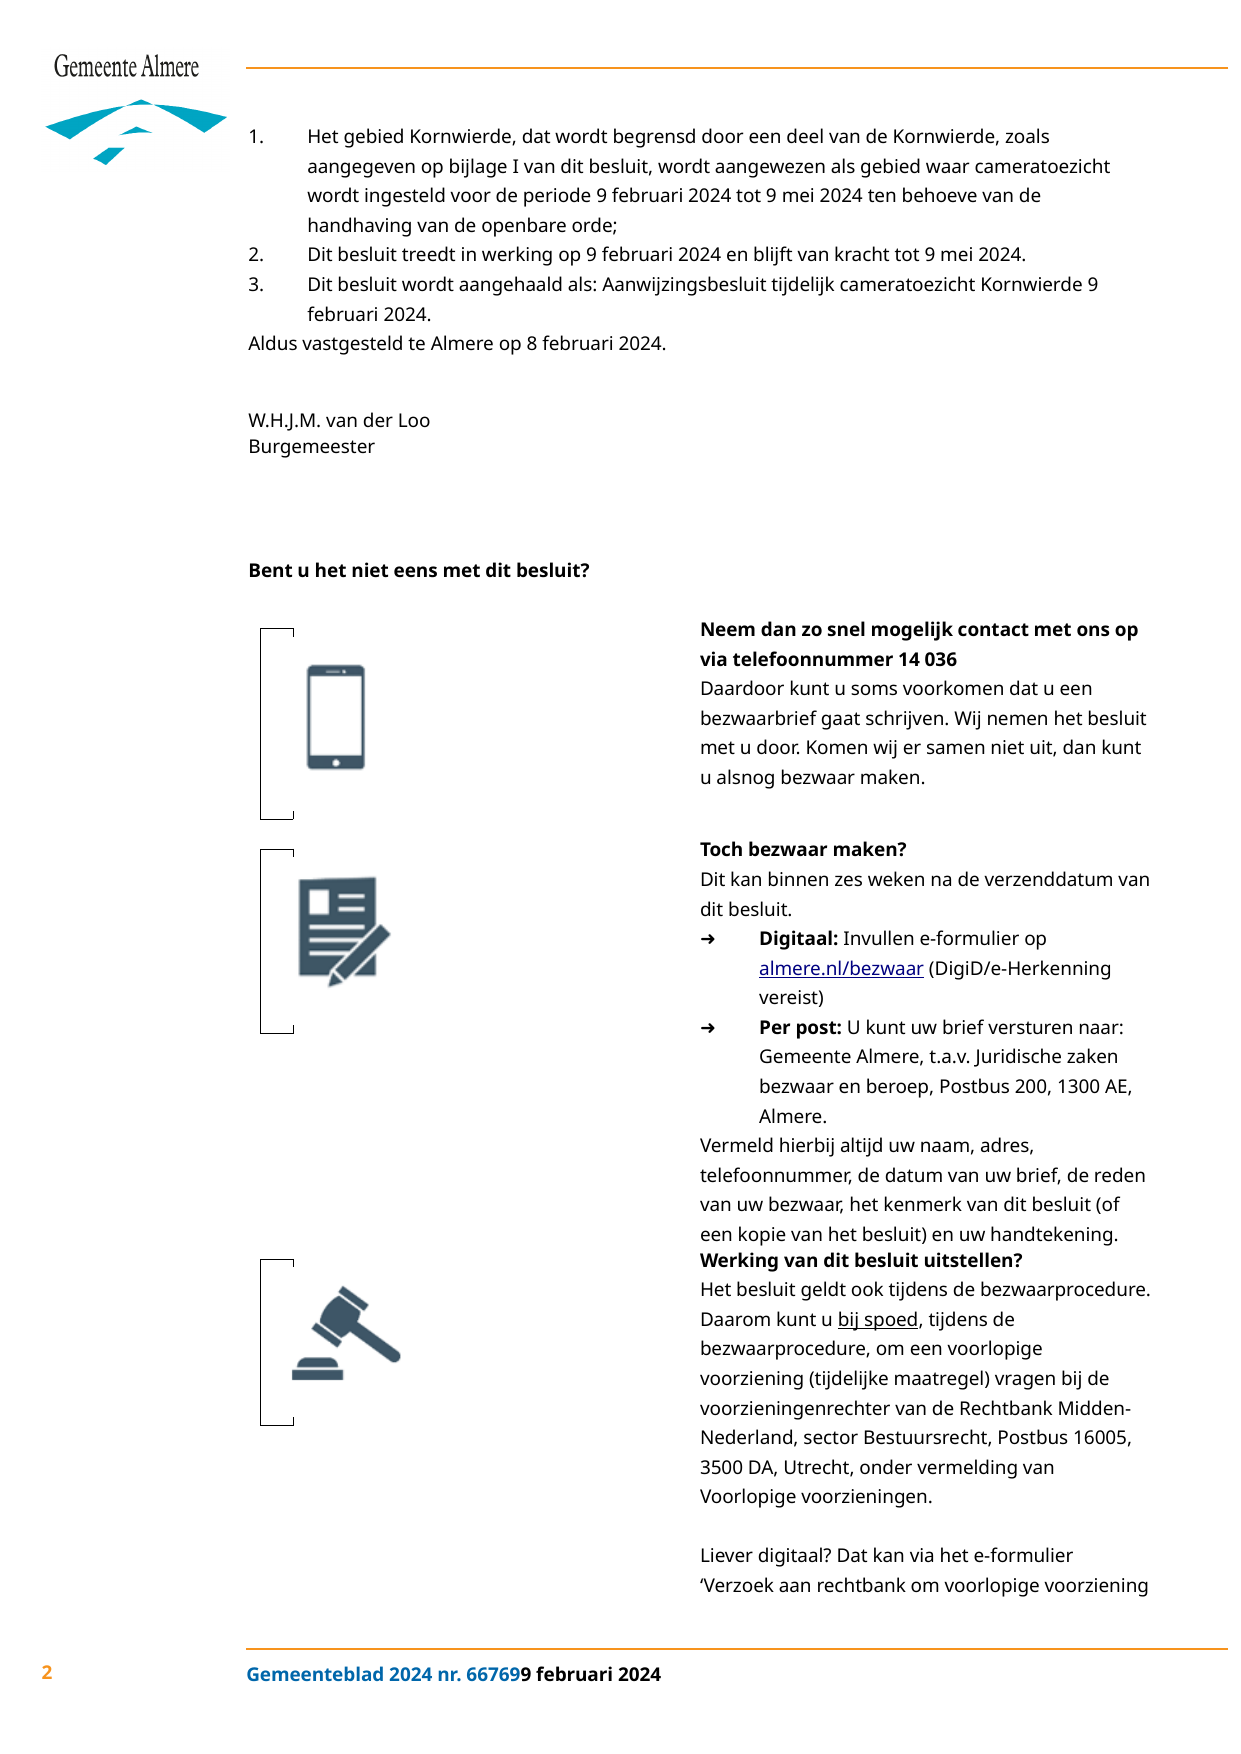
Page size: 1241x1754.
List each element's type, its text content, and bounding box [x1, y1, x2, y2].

table_cell [261, 850, 293, 857]
list Dit besluit wordt aangehaald als: Aanwijzingsbesluit tijdelijk cameratoezicht Kornwierde 9 februari 2024. [248, 271, 1152, 326]
list Dit besluit treedt in werking op 9 februari 2024 en blijft van kracht tot 9 mei 2024. [248, 242, 1152, 267]
picture [268, 857, 417, 1025]
table_header Neem dan zo snel mogelijk contact met ons op via telefoonnummer 14 036 Daardoor kunt u soms voorkomen dat u een bezwaarbrief gaat schrijven. Wij nemen het besluit met u door. Komen wij er samen niet uit, dan kunt u alsnog bezwaar maken. [700, 616, 1152, 837]
table_cell [248, 1247, 700, 1598]
picture [268, 637, 417, 811]
text W.H.J.M. van der Loo [248, 407, 1152, 433]
list Het gebied Kornwierde, dat wordt begrensd door een deel van de Kornwierde, zoals aangegeven op bijlage I van dit besluit, wordt aangewezen als gebied waar cameratoezicht wordt ingesteld voor de periode 9 februari 2024 tot 9 mei 2024 ten behoeve van de handhaving van de openbare orde; [248, 123, 1152, 238]
table_cell [248, 1025, 700, 1247]
text Bent u het niet eens met dit besluit? [248, 557, 1152, 583]
table_cell Werking van dit besluit uitstellen? Het besluit geldt ook tijdens de bezwaarprocedure. Daarom kunt u bij spoed, tijdens de bezwaarprocedure, om een voorlopige voorziening (tijdelijke maatregel) vragen bij de voorzieningenrechter van de Rechtbank Midden-Nederland, sector Bestuursrecht, Postbus 16005, 3500 DA, Utrecht, onder vermelding van Voorlopige voorzieningen. Liever digitaal? Dat kan via het e-formulier ‘Verzoek aan rechtbank om voorlopige voorziening [700, 1247, 1152, 1598]
table_cell Toch bezwaar maken? Dit kan binnen zes weken na de verzenddatum van dit besluit. Digitaal: Invullen e-formulier op almere.nl/bezwaar (DigiD/e-Herkenning vereist) Per post: U kunt uw brief versturen naar: Gemeente Almere, t.a.v. Juridische zaken bezwaar en beroep, Postbus 200, 1300 AE, Almere. Vermeld hierbij altijd uw naam, adres, telefoonnummer, de datum van uw brief, de reden van uw bezwaar, het kenmerk van dit besluit (of een kopie van het besluit) en uw handtekening. [700, 837, 1152, 1247]
text Aldus vastgesteld te Almere op 8 februari 2024. [248, 330, 1152, 356]
table_cell [261, 858, 268, 1024]
table_cell [248, 837, 700, 857]
picture [41, 47, 231, 172]
table_cell [261, 1025, 293, 1033]
picture [268, 1267, 417, 1417]
table_header [248, 616, 700, 837]
table_cell [248, 858, 260, 1024]
table_cell [417, 858, 700, 1024]
text Burgemeester [248, 433, 1152, 459]
